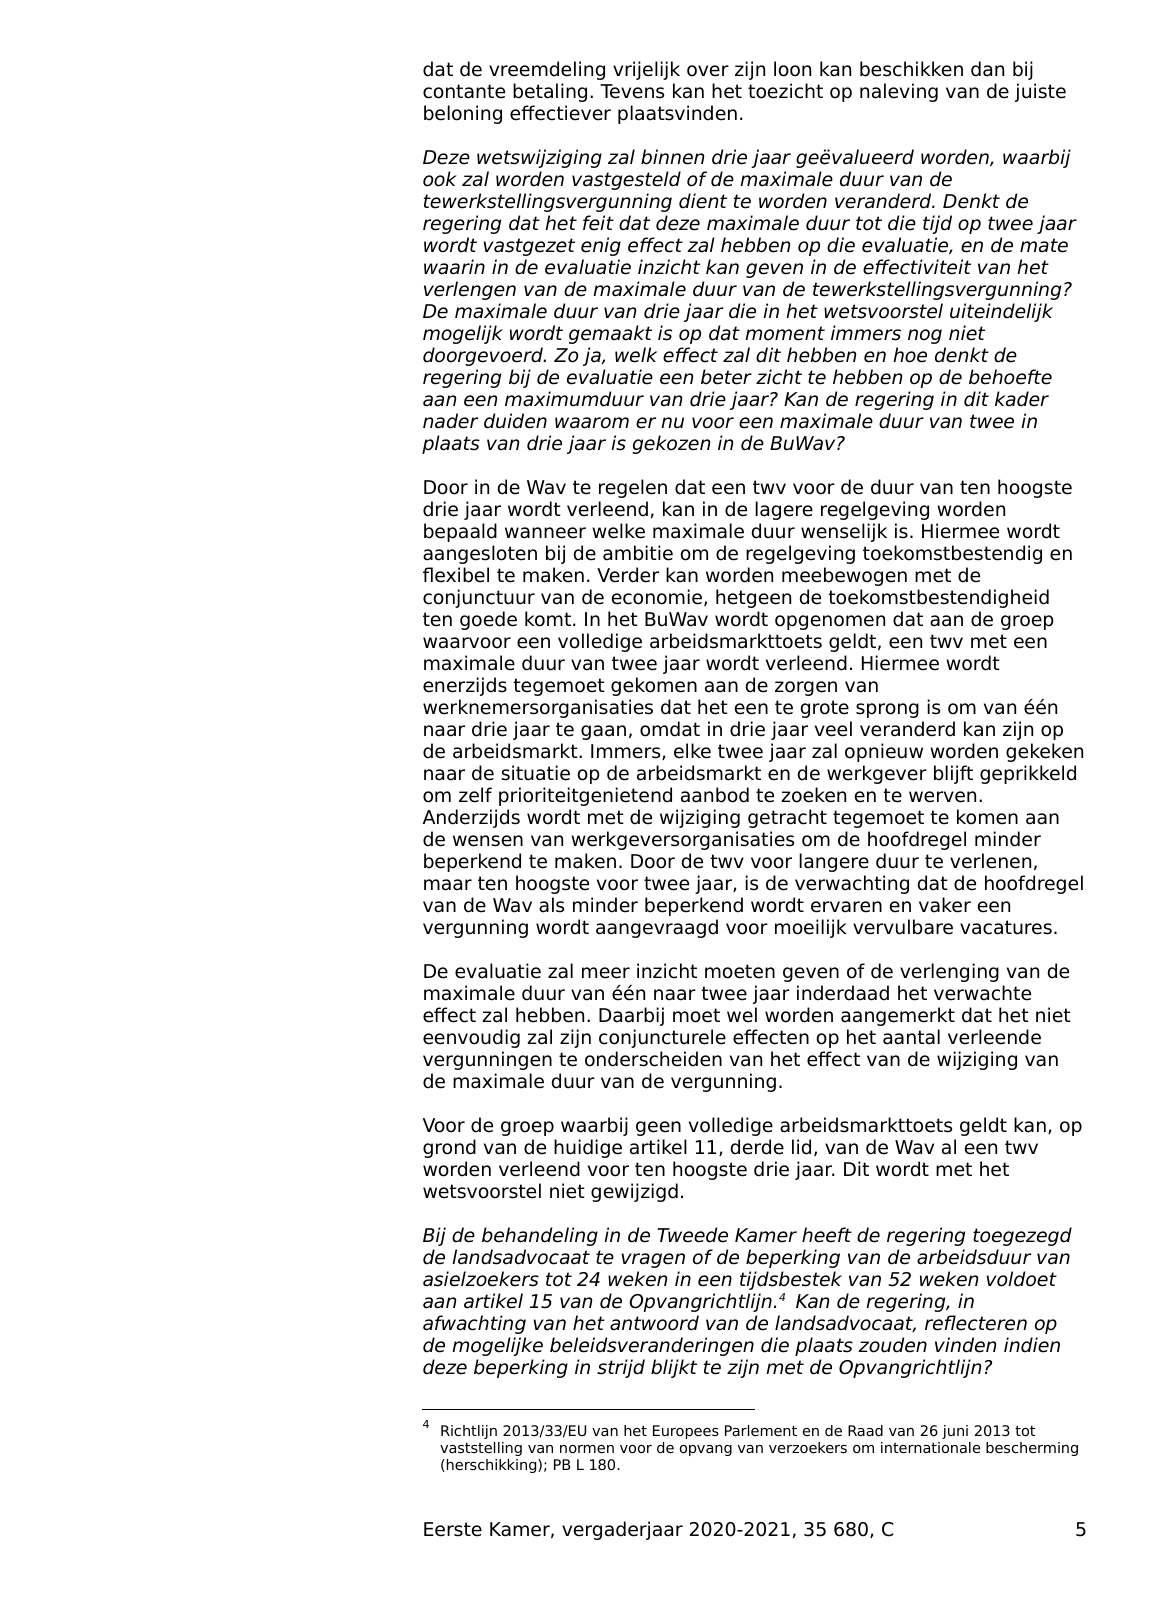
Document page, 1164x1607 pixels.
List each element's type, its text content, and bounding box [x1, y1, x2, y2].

text Door in de Wav te regelen dat een twv voor de duur van ten hoogste drie jaar wordt verleend, kan in de lagere regelgeving worden bepaald wanneer welke maximale duur wenselijk is. Hiermee wordt aangesloten bij de ambitie om de regelgeving toekomstbestendig en flexibel te maken. Verder kan worden meebewogen met de conjunctuur van de economie, hetgeen de toekomstbestendigheid ten goede komt. In het BuWav wordt opgenomen dat aan de groep waarvoor een volledige arbeidsmarkttoets geldt, een twv met een maximale duur van twee jaar wordt verleend. Hiermee wordt enerzijds tegemoet gekomen aan de zorgen van werknemersorganisaties dat het een te grote sprong is om van één naar drie jaar te gaan, omdat in drie jaar veel veranderd kan zijn op de arbeidsmarkt. Immers, elke twee jaar zal opnieuw worden gekeken naar de situatie op de arbeidsmarkt en de werkgever blijft geprikkeld om zelf prioriteitgenietend aanbod te zoeken en te werven. Anderzijds wordt met de wijziging getracht tegemoet te komen aan de wensen van werkgeversorganisaties om de hoofdregel minder beperkend te maken. Door de twv voor langere duur te verlenen, maar ten hoogste voor twee jaar, is de verwachting dat de hoofdregel van de Wav als minder beperkend wordt ervaren en vaker een vergunning wordt aangevraagd voor moeilijk vervulbare vacatures. [422, 477, 1087, 939]
text Deze wetswijziging zal binnen drie jaar geëvalueerd worden, waarbij ook zal worden vastgesteld of de maximale duur van de tewerkstellingsvergunning dient te worden veranderd. Denkt de regering dat het feit dat deze maximale duur tot die tijd op twee jaar wordt vastgezet enig effect zal hebben op die evaluatie, en de mate waarin in de evaluatie inzicht kan geven in de effectiviteit van het verlengen van de maximale duur van de tewerkstellingsvergunning? De maximale duur van drie jaar die in het wetsvoorstel uiteindelijk mogelijk wordt gemaakt is op dat moment immers nog niet doorgevoerd. Zo ja, welk effect zal dit hebben en hoe denkt de regering bij de evaluatie een beter zicht te hebben op de behoefte aan een maximumduur van drie jaar? Kan de regering in dit kader nader duiden waarom er nu voor een maximale duur van twee in plaats van drie jaar is gekozen in de BuWav? [422, 147, 1087, 455]
text De evaluatie zal meer inzicht moeten geven of de verlenging van de maximale duur van één naar twee jaar inderdaad het verwachte effect zal hebben. Daarbij moet wel worden aangemerkt dat het niet eenvoudig zal zijn conjuncturele effecten op het aantal verleende vergunningen te onderscheiden van het effect van de wijziging van de maximale duur van de vergunning. [422, 961, 1087, 1093]
text dat de vreemdeling vrijelijk over zijn loon kan beschikken dan bij contante betaling. Tevens kan het toezicht op naleving van de juiste beloning effectiever plaatsvinden. [422, 59, 1087, 125]
text Voor de groep waarbij geen volledige arbeidsmarkttoets geldt kan, op grond van de huidige artikel 11, derde lid, van de Wav al een twv worden verleend voor ten hoogste drie jaar. Dit wordt met het wetsvoorstel niet gewijzigd. [422, 1115, 1087, 1203]
text Bij de behandeling in de Tweede Kamer heeft de regering toegezegd de landsadvocaat te vragen of de beperking van de arbeidsduur van asielzoekers tot 24 weken in een tijdsbestek van 52 weken voldoet aan artikel 15 van de Opvangrichtlijn. Kan de regering, in afwachting van het antwoord van de landsadvocaat, reflecteren op de mogelijke beleidsveranderingen die plaats zouden vinden indien deze beperking in strijd blijkt te zijn met de Opvangrichtlijn? [422, 1225, 1087, 1379]
text Richtlijn 2013/33/EU van het Europees Parlement en de Raad van 26 juni 2013 tot vaststelling van normen voor de opvang van verzoekers om internationale bescherming (herschikking); PB L 180. [422, 1418, 1087, 1474]
